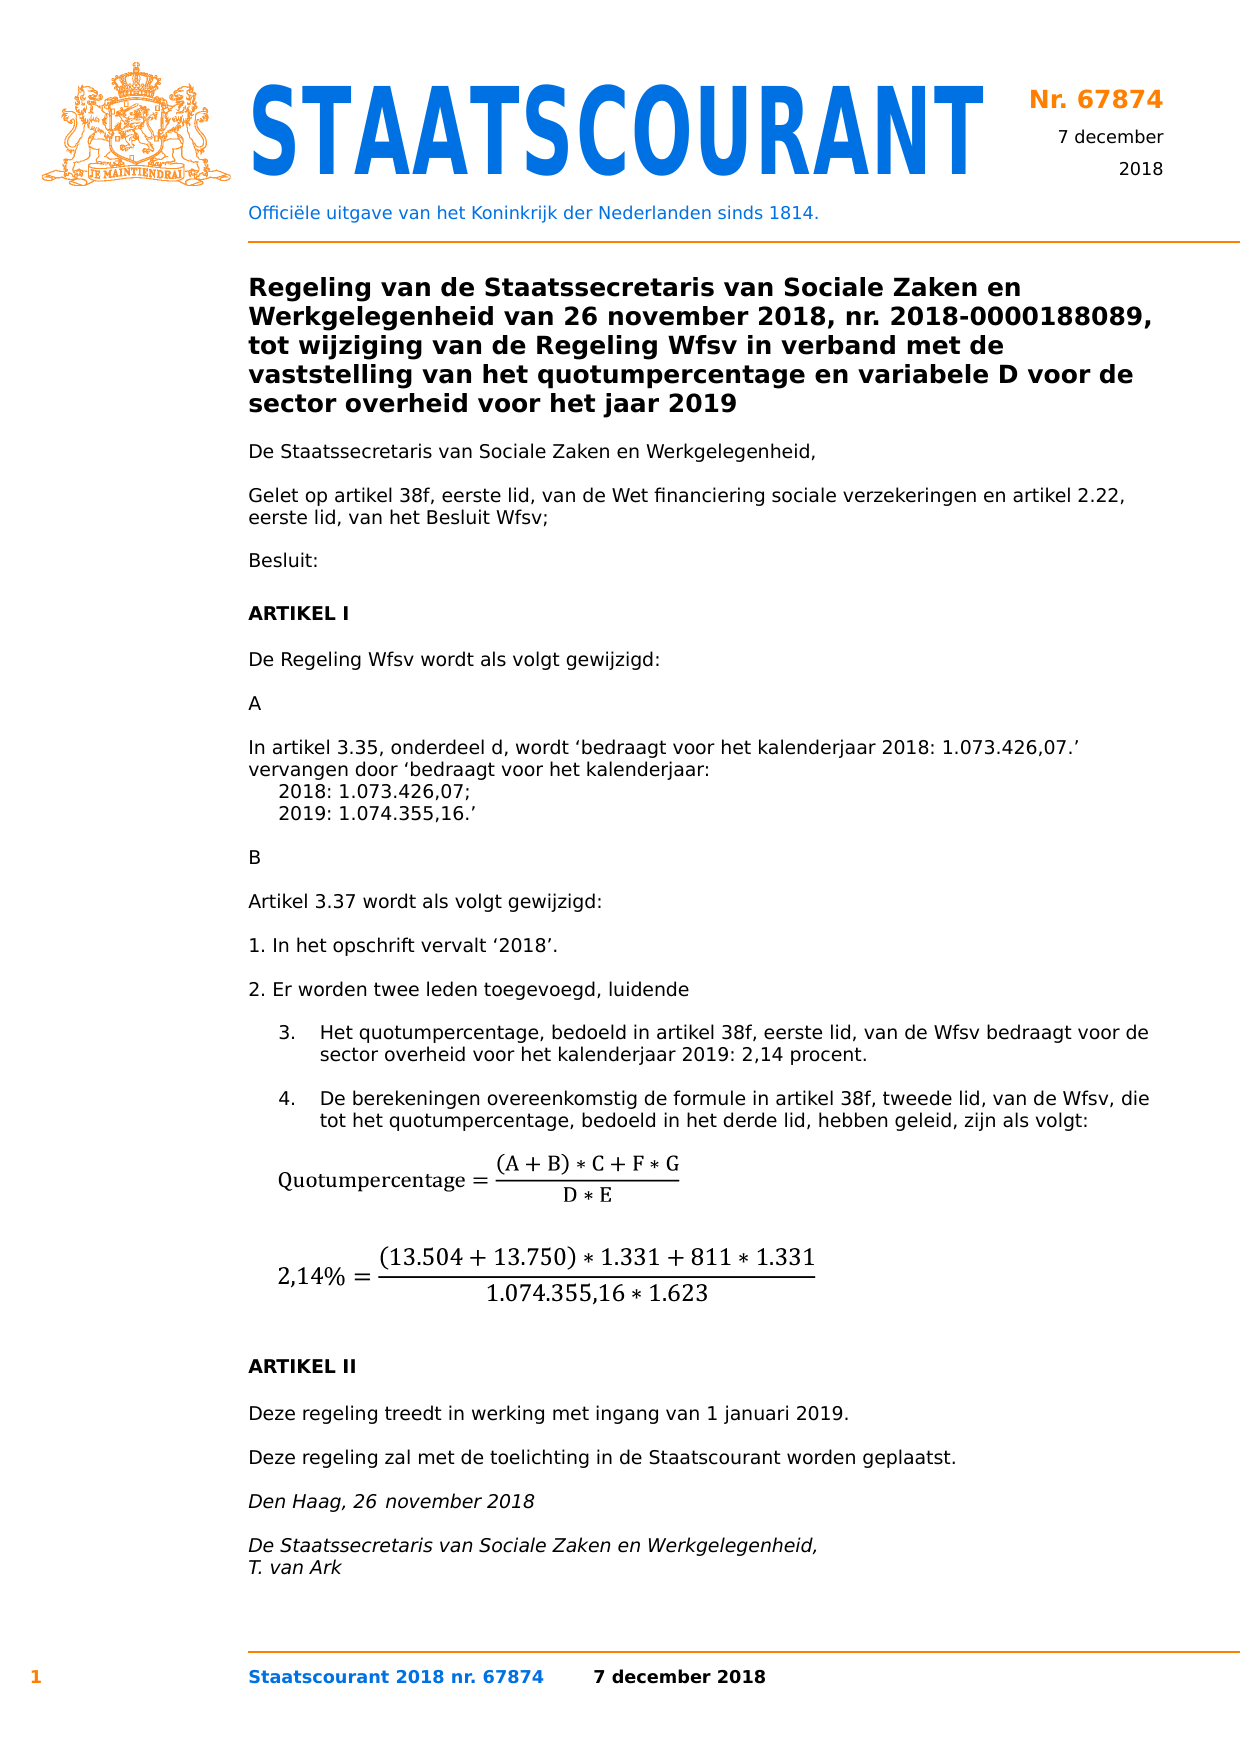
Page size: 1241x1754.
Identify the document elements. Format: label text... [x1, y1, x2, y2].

text 3. Het quotumpercentage, bedoeld in artikel 38f, eerste lid, van de Wfsv bedraagt voor de sector overheid voor het kalenderjaar 2019: 2,14 procent. [278, 1022, 1163, 1066]
text A [248, 693, 1163, 715]
table_cell 2018 [998, 153, 1240, 203]
picture [41, 62, 231, 186]
subtitle ARTIKEL II [248, 1356, 1163, 1378]
text Deze regeling zal met de toelichting in de Staatscourant worden geplaatst. [248, 1447, 1163, 1469]
table_header STAATSCOURANT [248, 62, 998, 203]
subtitle Regeling van de Staatssecretaris van Sociale Zaken en Werkgelegenheid van 26 november 2018, nr. 2018-0000188089, tot wijziging van de Regeling Wfsv in verband met de vaststelling van het quotumpercentage en variabele D voor de sector overheid voor het jaar 2019 [248, 273, 1163, 419]
picture [278, 1153, 680, 1202]
table_cell 7 december [998, 121, 1240, 153]
text In artikel 3.35, onderdeel d, wordt ‘bedraagt voor het kalenderjaar 2018: 1.073.426,07.’ vervangen door ‘bedraagt voor het kalenderjaar: [248, 737, 1163, 781]
text De Staatssecretaris van Sociale Zaken en Werkgelegenheid, [248, 441, 1163, 463]
text B [248, 847, 1163, 869]
text 2019: 1.074.355,16.’ [278, 803, 1163, 825]
picture [278, 1245, 816, 1305]
text Den Haag, 26 november 2018 [248, 1491, 1163, 1513]
table_cell Officiële uitgave van het Koninkrijk der Nederlanden sinds 1814. [248, 203, 1240, 241]
text De Regeling Wfsv wordt als volgt gewijzigd: [248, 649, 1163, 671]
text Artikel 3.37 wordt als volgt gewijzigd: [248, 891, 1163, 913]
text 1. In het opschrift vervalt ‘2018’. [248, 934, 1163, 957]
table_header Nr. 67874 [998, 62, 1240, 121]
text Deze regeling treedt in werking met ingang van 1 januari 2019. [248, 1403, 1163, 1425]
text De Staatssecretaris van Sociale Zaken en Werkgelegenheid, T. van Ark [248, 1535, 1163, 1579]
text Gelet op artikel 38f, eerste lid, van de Wet financiering sociale verzekeringen en artikel 2.22, eerste lid, van het Besluit Wfsv; [248, 484, 1163, 528]
table_header [25, 62, 248, 241]
text Besluit: [248, 550, 1163, 572]
subtitle ARTIKEL I [248, 602, 1163, 624]
text 2. Er worden twee leden toegevoegd, luidende [248, 978, 1163, 1000]
text 2018: 1.073.426,07; [278, 781, 1163, 803]
text 4. De berekeningen overeenkomstig de formule in artikel 38f, tweede lid, van de Wfsv, die tot het quotumpercentage, bedoeld in het derde lid, hebben geleid, zijn als volgt: [278, 1088, 1163, 1132]
